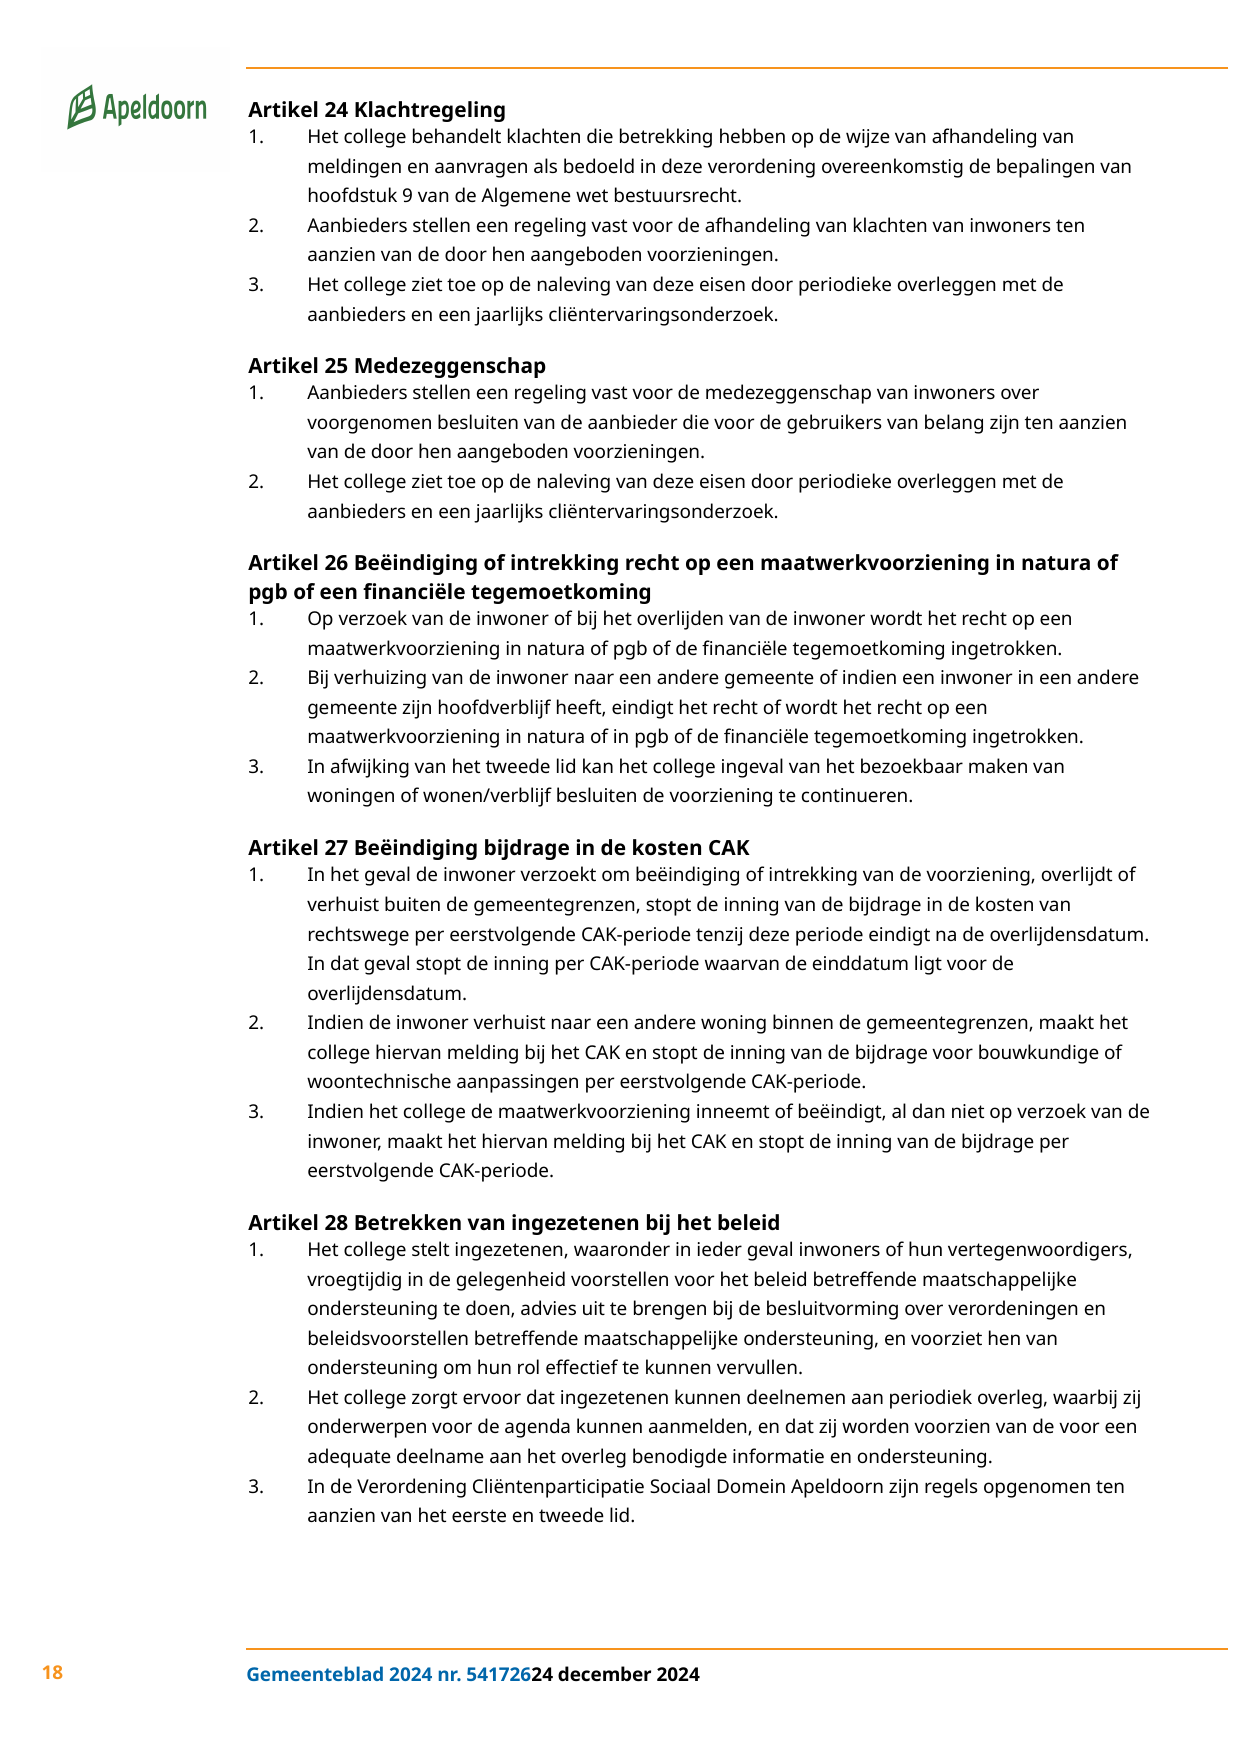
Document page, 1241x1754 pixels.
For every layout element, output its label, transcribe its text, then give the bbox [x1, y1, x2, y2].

text Artikel 26 Beëindiging of intrekking recht op een maatwerkvoorziening in natura of pgb of een financiële tegemoetkoming [248, 548, 1152, 605]
list Het college zorgt ervoor dat ingezetenen kunnen deelnemen aan periodiek overleg, waarbij zij onderwerpen voor de agenda kunnen aanmelden, en dat zij worden voorzien van de voor een adequate deelname aan het overleg benodigde informatie en ondersteuning. [248, 1384, 1152, 1469]
text Artikel 24 Klachtregeling [248, 95, 1152, 123]
list Het college ziet toe op de naleving van deze eisen door periodieke overleggen met de aanbieders en een jaarlijks cliëntervaringsonderzoek. [248, 271, 1152, 326]
list Het college stelt ingezetenen, waaronder in ieder geval inwoners of hun vertegenwoordigers, vroegtijdig in de gelegenheid voorstellen voor het beleid betreffende maatschappelijke ondersteuning te doen, advies uit te brengen bij de besluitvorming over verordeningen en beleidsvoorstellen betreffende maatschappelijke ondersteuning, en voorziet hen van ondersteuning om hun rol effectief te kunnen vervullen. [248, 1236, 1152, 1380]
text Artikel 27 Beëindiging bijdrage in de kosten CAK [248, 833, 1152, 862]
picture [41, 47, 231, 172]
list Bij verhuizing van de inwoner naar een andere gemeente of indien een inwoner in een andere gemeente zijn hoofdverblijf heeft, eindigt het recht of wordt het recht op een maatwerkvoorziening in natura of in pgb of de financiële tegemoetkoming ingetrokken. [248, 664, 1152, 749]
list In de Verordening Cliëntenparticipatie Sociaal Domein Apeldoorn zijn regels opgenomen ten aanzien van het eerste en tweede lid. [248, 1473, 1152, 1528]
list Het college ziet toe op de naleving van deze eisen door periodieke overleggen met de aanbieders en een jaarlijks cliëntervaringsonderzoek. [248, 468, 1152, 524]
list Het college behandelt klachten die betrekking hebben op de wijze van afhandeling van meldingen en aanvragen als bedoeld in deze verordening overeenkomstig de bepalingen van hoofdstuk 9 van de Algemene wet bestuursrecht. [248, 123, 1152, 208]
list Op verzoek van de inwoner of bij het overlijden van de inwoner wordt het recht op een maatwerkvoorziening in natura of pgb of de financiële tegemoetkoming ingetrokken. [248, 605, 1152, 661]
list Indien het college de maatwerkvoorziening inneemt of beëindigt, al dan niet op verzoek van de inwoner, maakt het hiervan melding bij het CAK en stopt de inning van de bijdrage per eerstvolgende CAK-periode. [248, 1098, 1152, 1183]
list Aanbieders stellen een regeling vast voor de afhandeling van klachten van inwoners ten aanzien van de door hen aangeboden voorzieningen. [248, 212, 1152, 267]
list In het geval de inwoner verzoekt om beëindiging of intrekking van de voorziening, overlijdt of verhuist buiten de gemeentegrenzen, stopt de inning van de bijdrage in de kosten van rechtswege per eerstvolgende CAK-periode tenzij deze periode eindigt na de overlijdensdatum. In dat geval stopt de inning per CAK-periode waarvan de einddatum ligt voor de overlijdensdatum. [248, 862, 1152, 1006]
list Indien de inwoner verhuist naar een andere woning binnen de gemeentegrenzen, maakt het college hiervan melding bij het CAK en stopt de inning van de bijdrage voor bouwkundige of woontechnische aanpassingen per eerstvolgende CAK-periode. [248, 1009, 1152, 1094]
list In afwijking van het tweede lid kan het college ingeval van het bezoekbaar maken van woningen of wonen/verblijf besluiten de voorziening te continueren. [248, 753, 1152, 808]
text Artikel 28 Betrekken van ingezetenen bij het beleid [248, 1208, 1152, 1236]
text Artikel 25 Medezeggenschap [248, 351, 1152, 379]
list Aanbieders stellen een regeling vast voor de medezeggenschap van inwoners over voorgenomen besluiten van de aanbieder die voor de gebruikers van belang zijn ten aanzien van de door hen aangeboden voorzieningen. [248, 379, 1152, 464]
